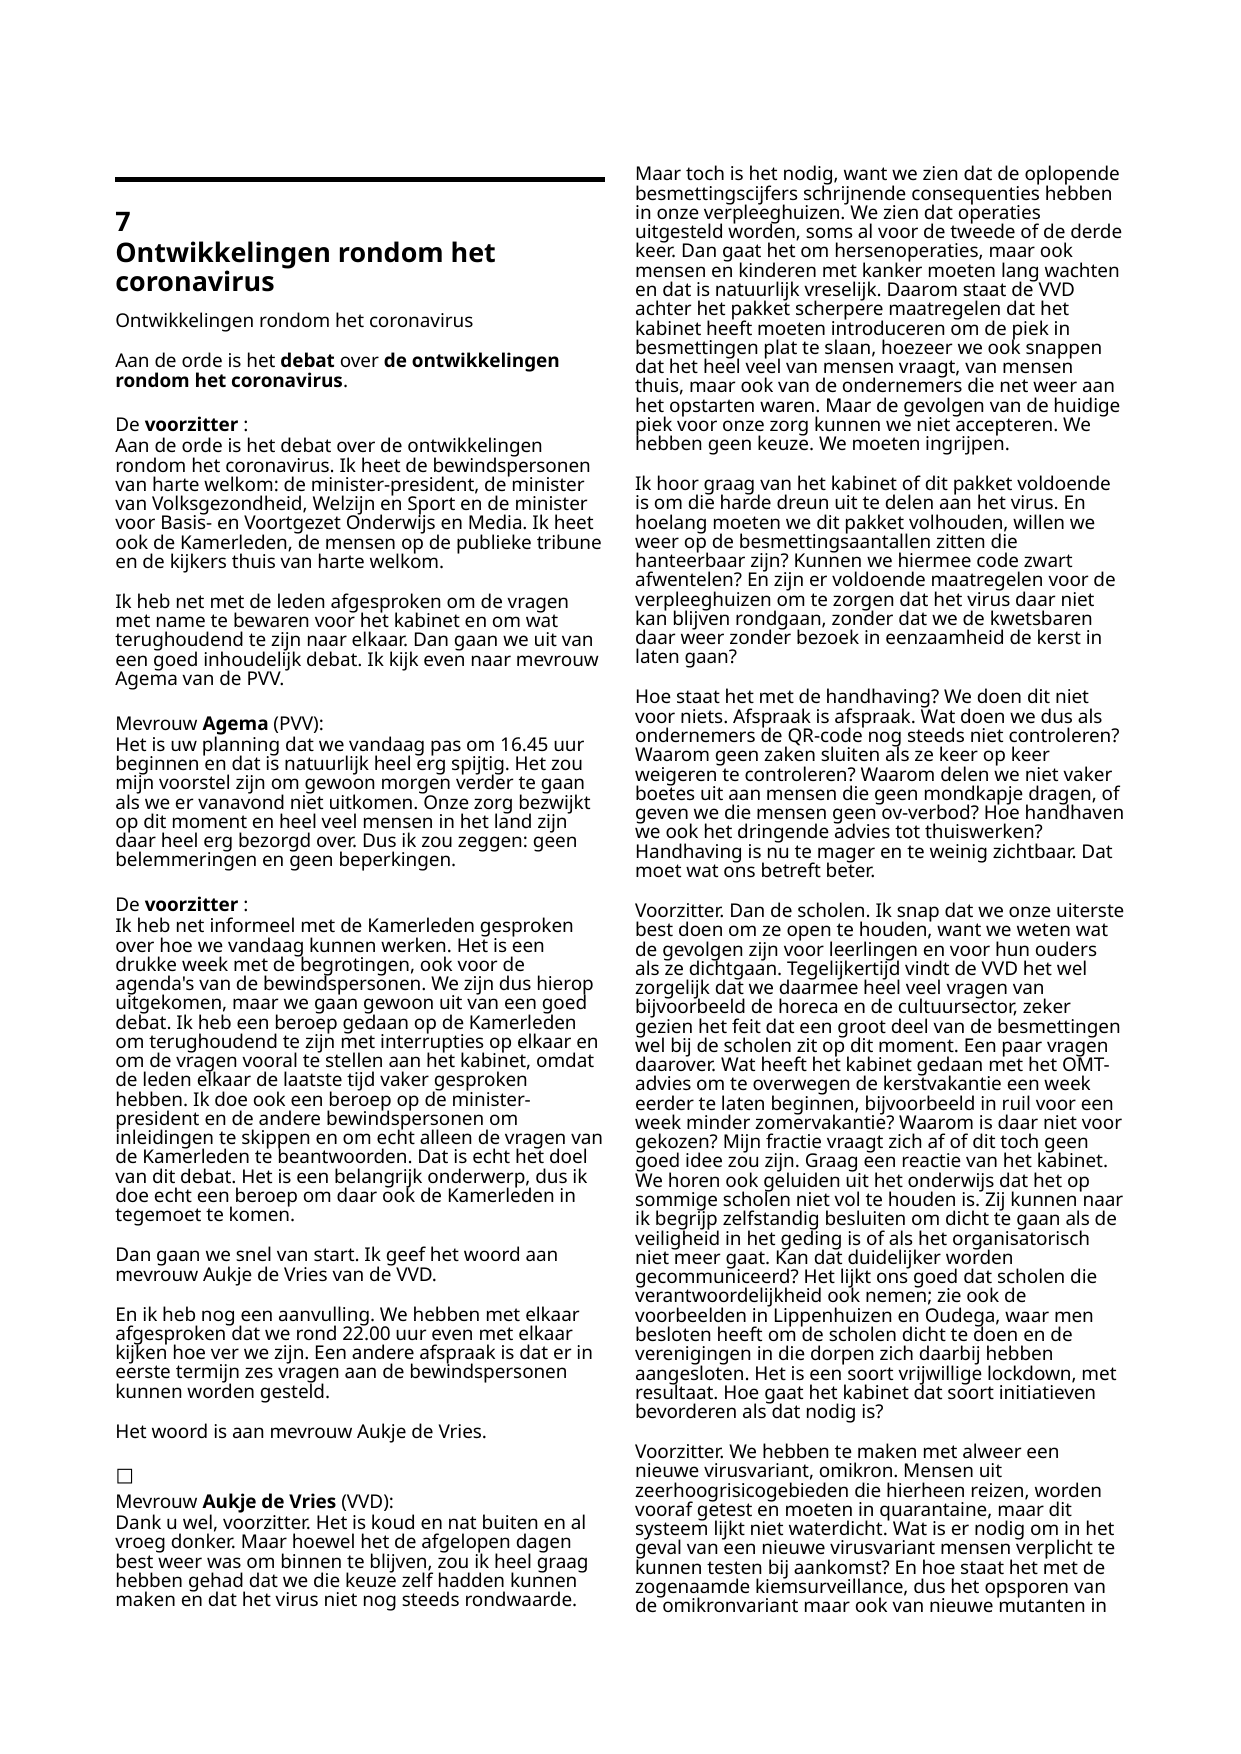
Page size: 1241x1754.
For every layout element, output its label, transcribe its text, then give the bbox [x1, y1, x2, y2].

text En ik heb nog een aanvulling. We hebben met elkaar afgesproken dat we rond 22.00 uur even met elkaar kijken hoe ver we zijn. Een andere afspraak is dat er in eerste termijn zes vragen aan de bewindspersonen kunnen worden gesteld. [115, 1306, 605, 1402]
text Het woord is aan mevrouw Aukje de Vries. [115, 1423, 605, 1442]
text De voorzitter : [115, 892, 605, 917]
text 7 [115, 203, 605, 239]
text Het is uw planning dat we vandaag pas om 16.45 uur beginnen en dat is natuurlijk heel erg spijtig. Het zou mijn voorstel zijn om gewoon morgen verder te gaan als we er vanavond niet uitkomen. Onze zorg bezwijkt op dit moment en heel veel mensen in het land zijn daar heel erg bezorgd over. Dus ik zou zeggen: geen belemmeringen en geen beperkingen. [115, 736, 605, 871]
text Ik heb net met de leden afgesproken om de vragen met name te bewaren voor het kabinet en om wat terughoudend te zijn naar elkaar. Dan gaan we uit van een goed inhoudelijk debat. Ik kijk even naar mevrouw Agema van de PVV. [115, 593, 605, 689]
text ⬜ [115, 1463, 605, 1488]
text Aan de orde is het debat over de ontwikkelingen rondom het coronavirus. Ik heet de bewindspersonen van harte welkom: de minister-president, de minister van Volksgezondheid, Welzijn en Sport en de minister voor Basis- en Voortgezet Onderwijs en Media. Ik heet ook de Kamerleden, de mensen op de publieke tribune en de kijkers thuis van harte welkom. [115, 437, 605, 572]
text Hoe staat het met de handhaving? We doen dit niet voor niets. Afspraak is afspraak. Wat doen we dus als ondernemers de QR-code nog steeds niet controleren? Waarom geen zaken sluiten als ze keer op keer weigeren te controleren? Waarom delen we niet vaker boetes uit aan mensen die geen mondkapje dragen, of geven we die mensen geen ov-verbod? Hoe handhaven we ook het dringende advies tot thuiswerken? Handhaving is nu te mager en te weinig zichtbaar. Dat moet wat ons betreft beter. [635, 688, 1125, 881]
text Dank u wel, voorzitter. Het is koud en nat buiten en al vroeg donker. Maar hoewel het de afgelopen dagen best weer was om binnen te blijven, zou ik heel graag hebben gehad dat we die keuze zelf hadden kunnen maken en dat het virus niet nog steeds rondwaarde. [115, 1514, 605, 1611]
text De voorzitter : [115, 412, 605, 437]
text Mevrouw Aukje de Vries (VVD): [115, 1488, 605, 1514]
text Ontwikkelingen rondom het coronavirus [115, 239, 605, 312]
text Voorzitter. We hebben te maken met alweer een nieuwe virusvariant, omikron. Mensen uit zeerhoogrisicogebieden die hierheen reizen, worden vooraf getest en moeten in quarantaine, maar dit systeem lijkt niet waterdicht. Wat is er nodig om in het geval van een nieuwe virusvariant mensen verplicht te kunnen testen bij aankomst? En hoe staat het met de zogenaamde kiemsurveillance, dus het opsporen van de omikronvariant maar ook van nieuwe mutanten in [635, 1443, 1125, 1616]
text Ik hoor graag van het kabinet of dit pakket voldoende is om die harde dreun uit te delen aan het virus. En hoelang moeten we dit pakket volhouden, willen we weer op de besmettingsaantallen zitten die hanteerbaar zijn? Kunnen we hiermee code zwart afwentelen? En zijn er voldoende maatregelen voor de verpleeghuizen om te zorgen dat het virus daar niet kan blijven rondgaan, zonder dat we de kwetsbaren daar weer zonder bezoek in eenzaamheid de kerst in laten gaan? [635, 475, 1125, 668]
text Mevrouw Agema (PVV): [115, 710, 605, 736]
text Ontwikkelingen rondom het coronavirus [115, 312, 605, 332]
text Aan de orde is het debat over de ontwikkelingen rondom het coronavirus. [115, 352, 605, 391]
text Ik heb net informeel met de Kamerleden gesproken over hoe we vandaag kunnen werken. Het is een drukke week met de begrotingen, ook voor de agenda's van de bewindspersonen. We zijn dus hierop uitgekomen, maar we gaan gewoon uit van een goed debat. Ik heb een beroep gedaan op de Kamerleden om terughoudend te zijn met interrupties op elkaar en om de vragen vooral te stellen aan het kabinet, omdat de leden elkaar de laatste tijd vaker gesproken hebben. Ik doe ook een beroep op de minister-president en de andere bewindspersonen om inleidingen te skippen en om echt alleen de vragen van de Kamerleden te beantwoorden. Dat is echt het doel van dit debat. Het is een belangrijk onderwerp, dus ik doe echt een beroep om daar ook de Kamerleden in tegemoet te komen. [115, 917, 605, 1226]
text Voorzitter. Dan de scholen. Ik snap dat we onze uiterste best doen om ze open te houden, want we weten wat de gevolgen zijn voor leerlingen en voor hun ouders als ze dichtgaan. Tegelijkertijd vindt de VVD het wel zorgelijk dat we daarmee heel veel vragen van bijvoorbeeld de horeca en de cultuursector, zeker gezien het feit dat een groot deel van de besmettingen wel bij de scholen zit op dit moment. Een paar vragen daarover. Wat heeft het kabinet gedaan met het OMT-advies om te overwegen de kerstvakantie een week eerder te laten beginnen, bijvoorbeeld in ruil voor een week minder zomervakantie? Waarom is daar niet voor gekozen? Mijn fractie vraagt zich af of dit toch geen goed idee zou zijn. Graag een reactie van het kabinet. We horen ook geluiden uit het onderwijs dat het op sommige scholen niet vol te houden is. Zij kunnen naar ik begrijp zelfstandig besluiten om dicht te gaan als de veiligheid in het geding is of als het organisatorisch niet meer gaat. Kan dat duidelijker worden gecommuniceerd? Het lijkt ons goed dat scholen die verantwoordelijkheid ook nemen; zie ook de voorbeelden in Lippenhuizen en Oudega, waar men besloten heeft om de scholen dicht te doen en de verenigingen in die dorpen zich daarbij hebben aangesloten. Het is een soort vrijwillige lockdown, met resultaat. Hoe gaat het kabinet dat soort initiatieven bevorderen als dat nodig is? [635, 902, 1125, 1422]
text Dan gaan we snel van start. Ik geef het woord aan mevrouw Aukje de Vries van de VVD. [115, 1246, 605, 1285]
text Maar toch is het nodig, want we zien dat de oplopende besmettingscijfers schrijnende consequenties hebben in onze verpleeghuizen. We zien dat operaties uitgesteld worden, soms al voor de tweede of de derde keer. Dan gaat het om hersenoperaties, maar ook mensen en kinderen met kanker moeten lang wachten en dat is natuurlijk vreselijk. Daarom staat de VVD achter het pakket scherpere maatregelen dat het kabinet heeft moeten introduceren om de piek in besmettingen plat te slaan, hoezeer we ook snappen dat het heel veel van mensen vraagt, van mensen thuis, maar ook van de ondernemers die net weer aan het opstarten waren. Maar de gevolgen van de huidige piek voor onze zorg kunnen we niet accepteren. We hebben geen keuze. We moeten ingrijpen. [635, 165, 1125, 454]
